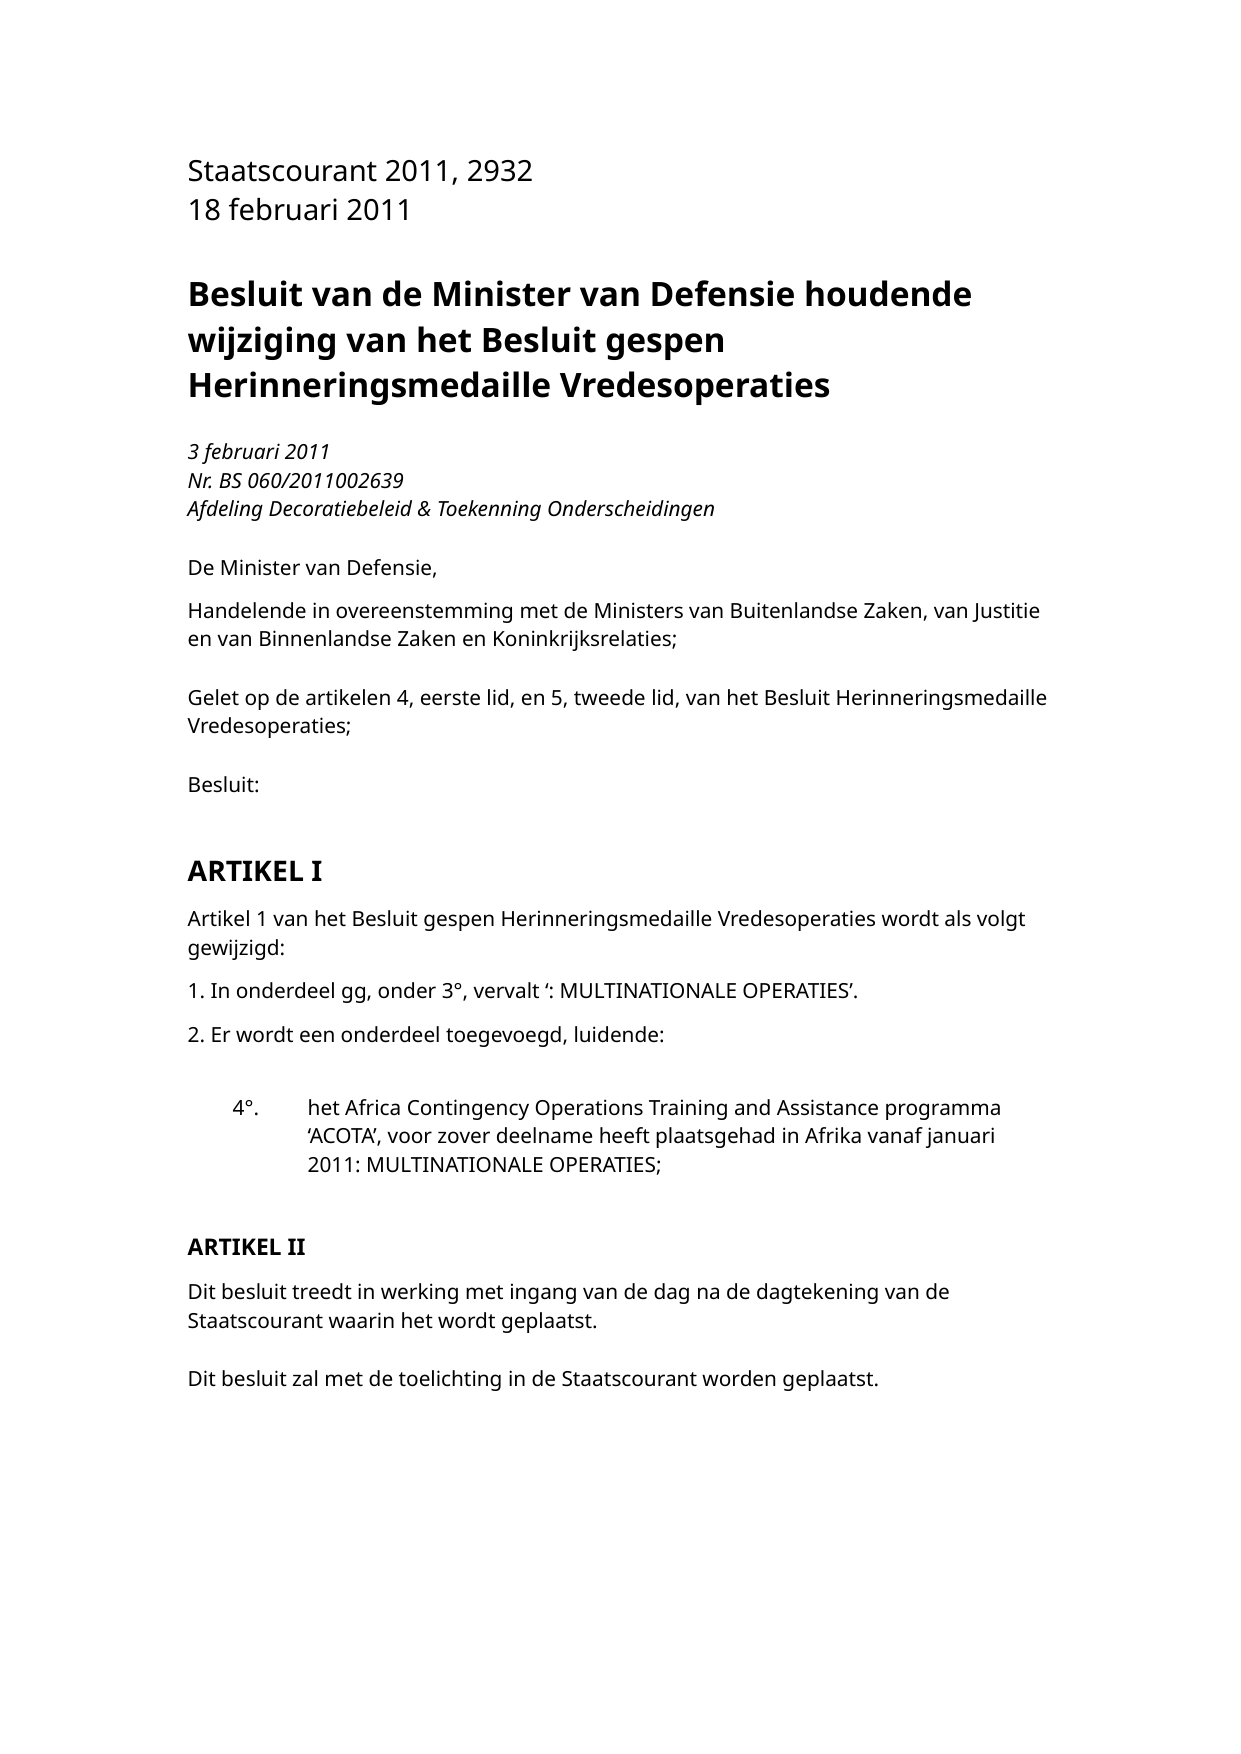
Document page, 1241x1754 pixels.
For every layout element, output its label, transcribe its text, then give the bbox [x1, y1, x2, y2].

text Nr. BS 060/2011002639 [187, 466, 1053, 494]
subtitle Besluit van de Minister van Defensie houdende wijziging van het Besluit gespen Herinneringsmedaille Vredesoperaties [187, 271, 1053, 407]
text 18 februari 2011 [187, 190, 1053, 229]
text Besluit: [187, 770, 1053, 798]
list het Africa Contingency Operations Training and Assistance programma ‘ACOTA’, voor zover deelname heeft plaatsgehad in Afrika vanaf januari 2011: MULTINATIONALE OPERATIES; [232, 1093, 1053, 1178]
text Afdeling Decoratiebeleid & Toekenning Onderscheidingen [187, 494, 1053, 523]
text De Minister van Defensie, [187, 553, 1053, 581]
text Dit besluit treedt in werking met ingang van de dag na de dagtekening van de Staatscourant waarin het wordt geplaatst. [187, 1277, 1053, 1334]
text 2. Er wordt een onderdeel toegevoegd, luidende: [187, 1020, 1053, 1048]
subtitle ARTIKEL I [187, 851, 1053, 889]
text Dit besluit zal met de toelichting in de Staatscourant worden geplaatst. [187, 1364, 1053, 1393]
text 1. In onderdeel gg, onder 3°, vervalt ‘: MULTINATIONALE OPERATIES’. [187, 976, 1053, 1005]
text Artikel 1 van het Besluit gespen Herinneringsmedaille Vredesoperaties wordt als volgt gewijzigd: [187, 904, 1053, 961]
text 3 februari 2011 [187, 437, 1053, 466]
subtitle ARTIKEL II [187, 1231, 1053, 1262]
text Handelende in overeenstemming met de Ministers van Buitenlandse Zaken, van Justitie en van Binnenlandse Zaken en Koninkrijksrelaties; [187, 596, 1053, 653]
text Gelet op de artikelen 4, eerste lid, en 5, tweede lid, van het Besluit Herinneringsmedaille Vredesoperaties; [187, 683, 1053, 740]
text Staatscourant 2011, 2932 [187, 150, 1053, 190]
